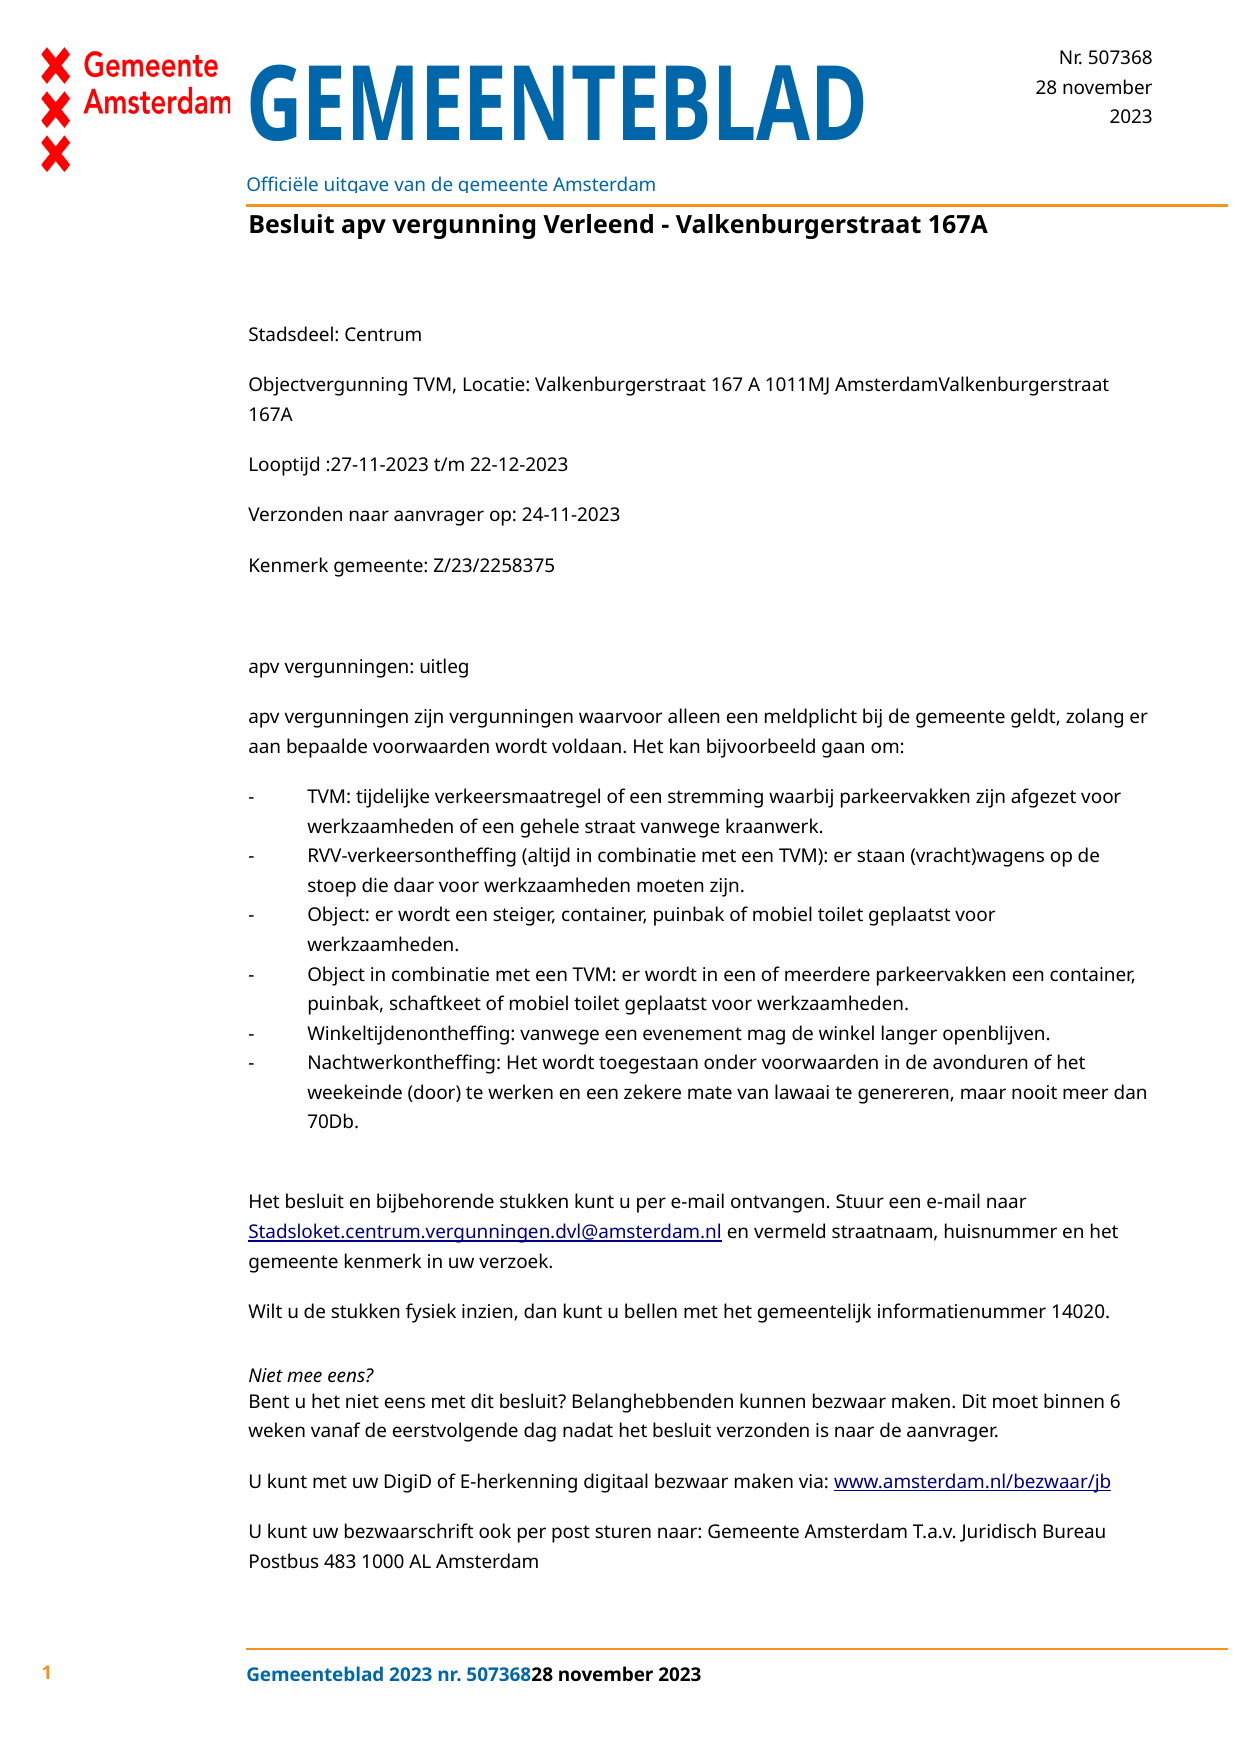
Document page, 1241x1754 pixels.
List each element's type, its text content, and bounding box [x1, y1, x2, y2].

text U kunt uw bezwaarschrift ook per post sturen naar: Gemeente Amsterdam T.a.v. Juridisch Bureau Postbus 483 1000 AL Amsterdam [248, 1518, 1152, 1574]
list Object in combinatie met een TVM: er wordt in een of meerdere parkeervakken een container, puinbak, schaftkeet of mobiel toilet geplaatst voor werkzaamheden. [248, 961, 1152, 1016]
list RVV-verkeersontheffing (altijd in combinatie met een TVM): er staan (vracht)wagens op de stoep die daar voor werkzaamheden moeten zijn. [248, 842, 1152, 898]
list Object: er wordt een steiger, container, puinbak of mobiel toilet geplaatst voor werkzaamheden. [248, 902, 1152, 957]
list Nachtwerkontheffing: Het wordt toegestaan onder voorwaarden in de avonduren of het weekeinde (door) te werken en een zekere mate van lawaai te genereren, maar nooit meer dan 70Db. [248, 1049, 1152, 1134]
picture [41, 47, 231, 172]
text apv vergunningen: uitleg [248, 653, 1152, 678]
list TVM: tijdelijke verkeersmaatregel of een stremming waarbij parkeervakken zijn afgezet voor werkzaamheden of een gehele straat vanwege kraanwerk. [248, 783, 1152, 838]
text Looptijd :27-11-2023 t/m 22-12-2023 [248, 451, 1152, 477]
text Kenmerk gemeente: Z/23/2258375 [248, 552, 1152, 578]
text Besluit apv vergunning Verleend - Valkenburgerstraat 167A [248, 207, 1152, 241]
text Niet mee eens? [248, 1362, 1152, 1388]
text apv vergunningen zijn vergunningen waarvoor alleen een meldplicht bij de gemeente geldt, zolang er aan bepaalde voorwaarden wordt voldaan. Het kan bijvoorbeeld gaan om: [248, 703, 1152, 758]
text Bent u het niet eens met dit besluit? Belanghebbenden kunnen bezwaar maken. Dit moet binnen 6 weken vanaf de eerstvolgende dag nadat het besluit verzonden is naar de aanvrager. [248, 1388, 1152, 1443]
text Verzonden naar aanvrager op: 24-11-2023 [248, 502, 1152, 527]
text Stadsdeel: Centrum [248, 321, 1152, 346]
text U kunt met uw DigiD of E-herkenning digitaal bezwaar maken via: www.amsterdam.nl/bezwaar/jb [248, 1468, 1152, 1494]
list Winkeltijdenontheffing: vanwege een evenement mag de winkel langer openblijven. [248, 1020, 1152, 1046]
text Objectvergunning TVM, Locatie: Valkenburgerstraat 167 A 1011MJ AmsterdamValkenburgerstraat 167A [248, 371, 1152, 426]
text Het besluit en bijbehorende stukken kunt u per e-mail ontvangen. Stuur een e-mail naar Stadsloket.centrum.vergunningen.dvl@amsterdam.nl en vermeld straatnaam, huisnummer en het gemeente kenmerk in uw verzoek. [248, 1189, 1152, 1273]
text Wilt u de stukken fysiek inzien, dan kunt u bellen met het gemeentelijk informatienummer 14020. [248, 1298, 1152, 1324]
